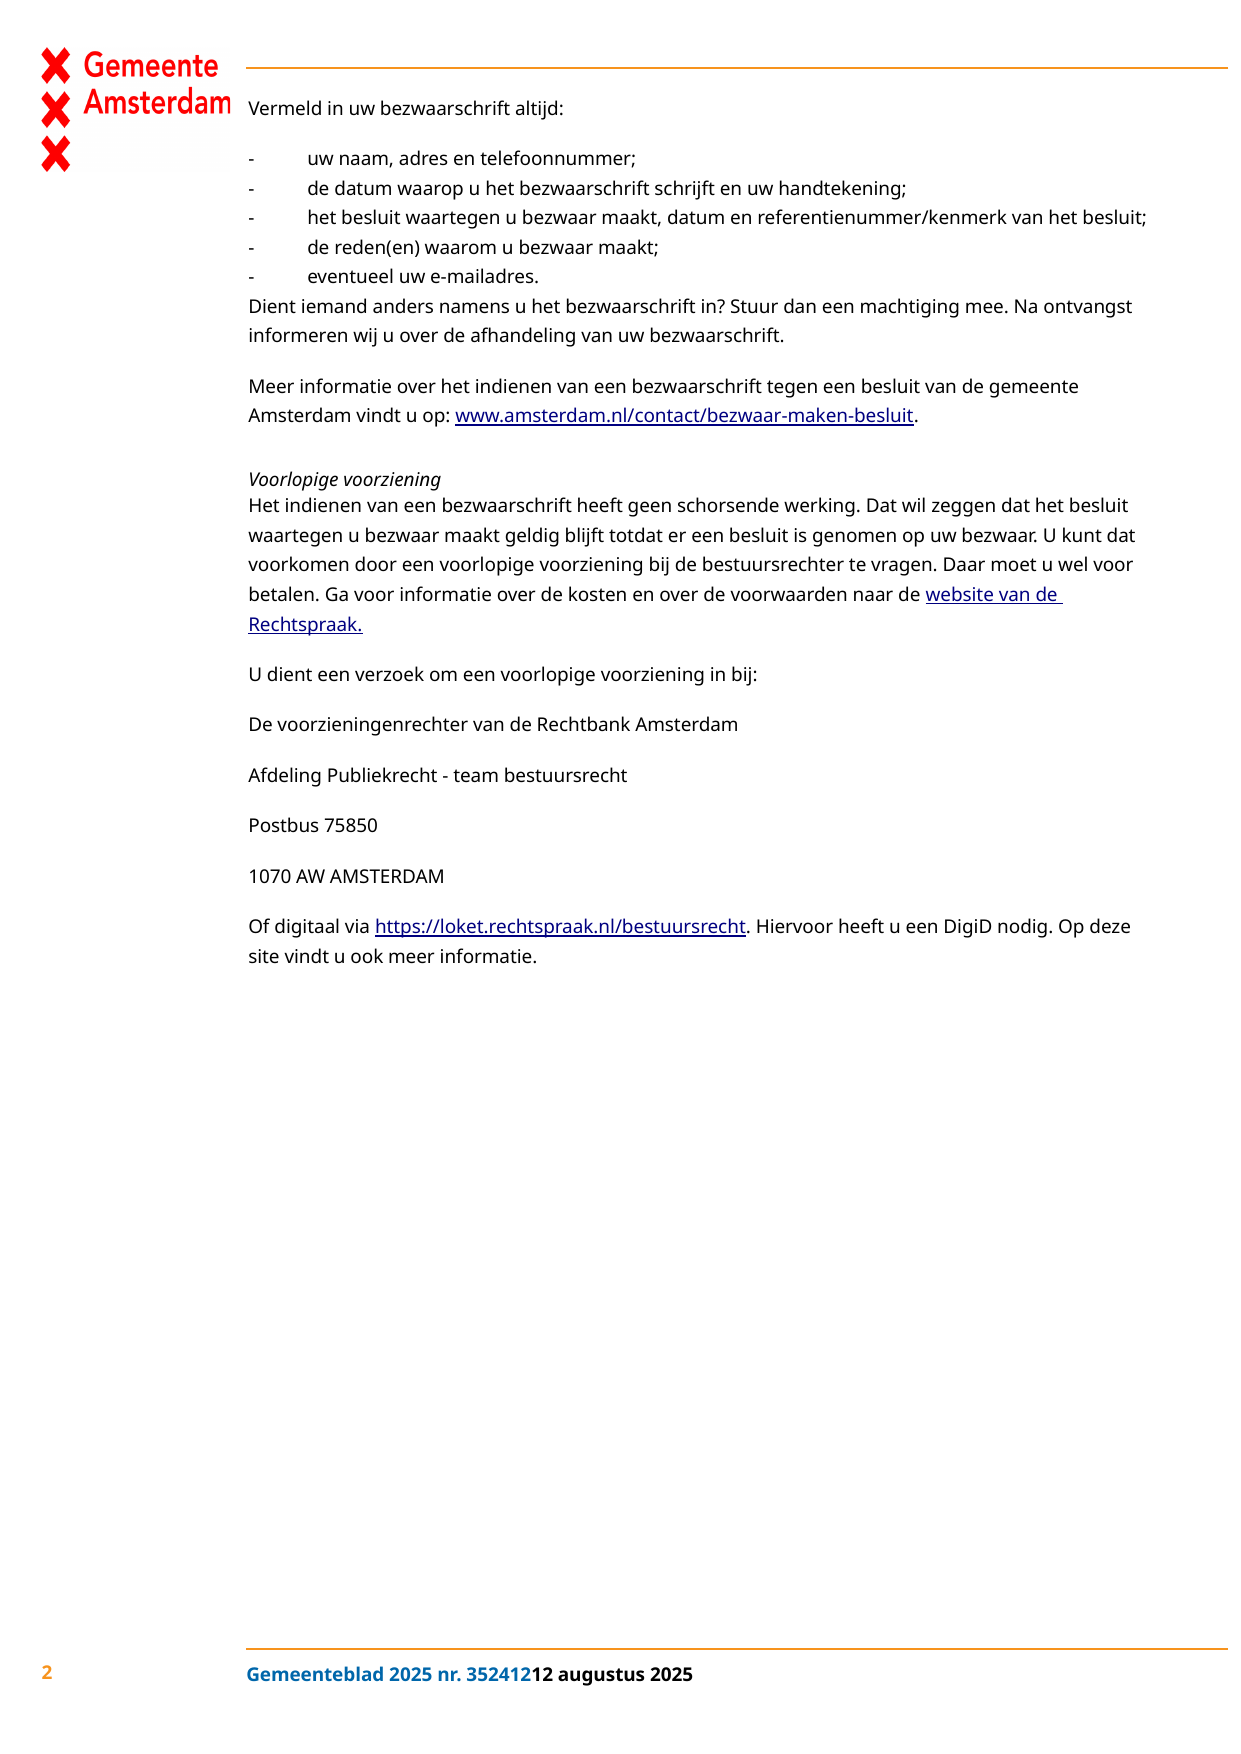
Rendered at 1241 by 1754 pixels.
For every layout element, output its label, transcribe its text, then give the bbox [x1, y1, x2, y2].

text Of digitaal via https://loket.rechtspraak.nl/bestuursrecht. Hiervoor heeft u een DigiD nodig. Op deze site vindt u ook meer informatie. [248, 913, 1152, 968]
list het besluit waartegen u bezwaar maakt, datum en referentienummer/kenmerk van het besluit; [248, 204, 1152, 230]
list de datum waarop u het bezwaarschrift schrijft en uw handtekening; [248, 175, 1152, 201]
text Het indienen van een bezwaarschrift heeft geen schorsende werking. Dat wil zeggen dat het besluit waartegen u bezwaar maakt geldig blijft totdat er een besluit is genomen op uw bezwaar. U kunt dat voorkomen door een voorlopige voorziening bij de bestuursrechter te vragen. Daar moet u wel voor betalen. Ga voor informatie over de kosten en over de voorwaarden naar de website van de Rechtspraak. [248, 492, 1152, 636]
list eventueel uw e-mailadres. [248, 263, 1152, 289]
text Vermeld in uw bezwaarschrift altijd: [248, 95, 1152, 121]
text De voorzieningenrechter van de Rechtbank Amsterdam [248, 712, 1152, 737]
text U dient een verzoek om een voorlopige voorziening in bij: [248, 661, 1152, 687]
list uw naam, adres en telefoonnummer; [248, 145, 1152, 171]
text Dient iemand anders namens u het bezwaarschrift in? Stuur dan een machtiging mee. Na ontvangst informeren wij u over de afhandeling van uw bezwaarschrift. [248, 293, 1152, 348]
text Meer informatie over het indienen van een bezwaarschrift tegen een besluit van de gemeente Amsterdam vindt u op: www.amsterdam.nl/contact/bezwaar-maken-besluit. [248, 373, 1152, 428]
list de reden(en) waarom u bezwaar maakt; [248, 234, 1152, 260]
text 1070 AW AMSTERDAM [248, 863, 1152, 888]
picture [41, 47, 231, 172]
text Postbus 75850 [248, 812, 1152, 838]
text Afdeling Publiekrecht - team bestuursrecht [248, 762, 1152, 788]
text Voorlopige voorziening [248, 467, 1152, 492]
